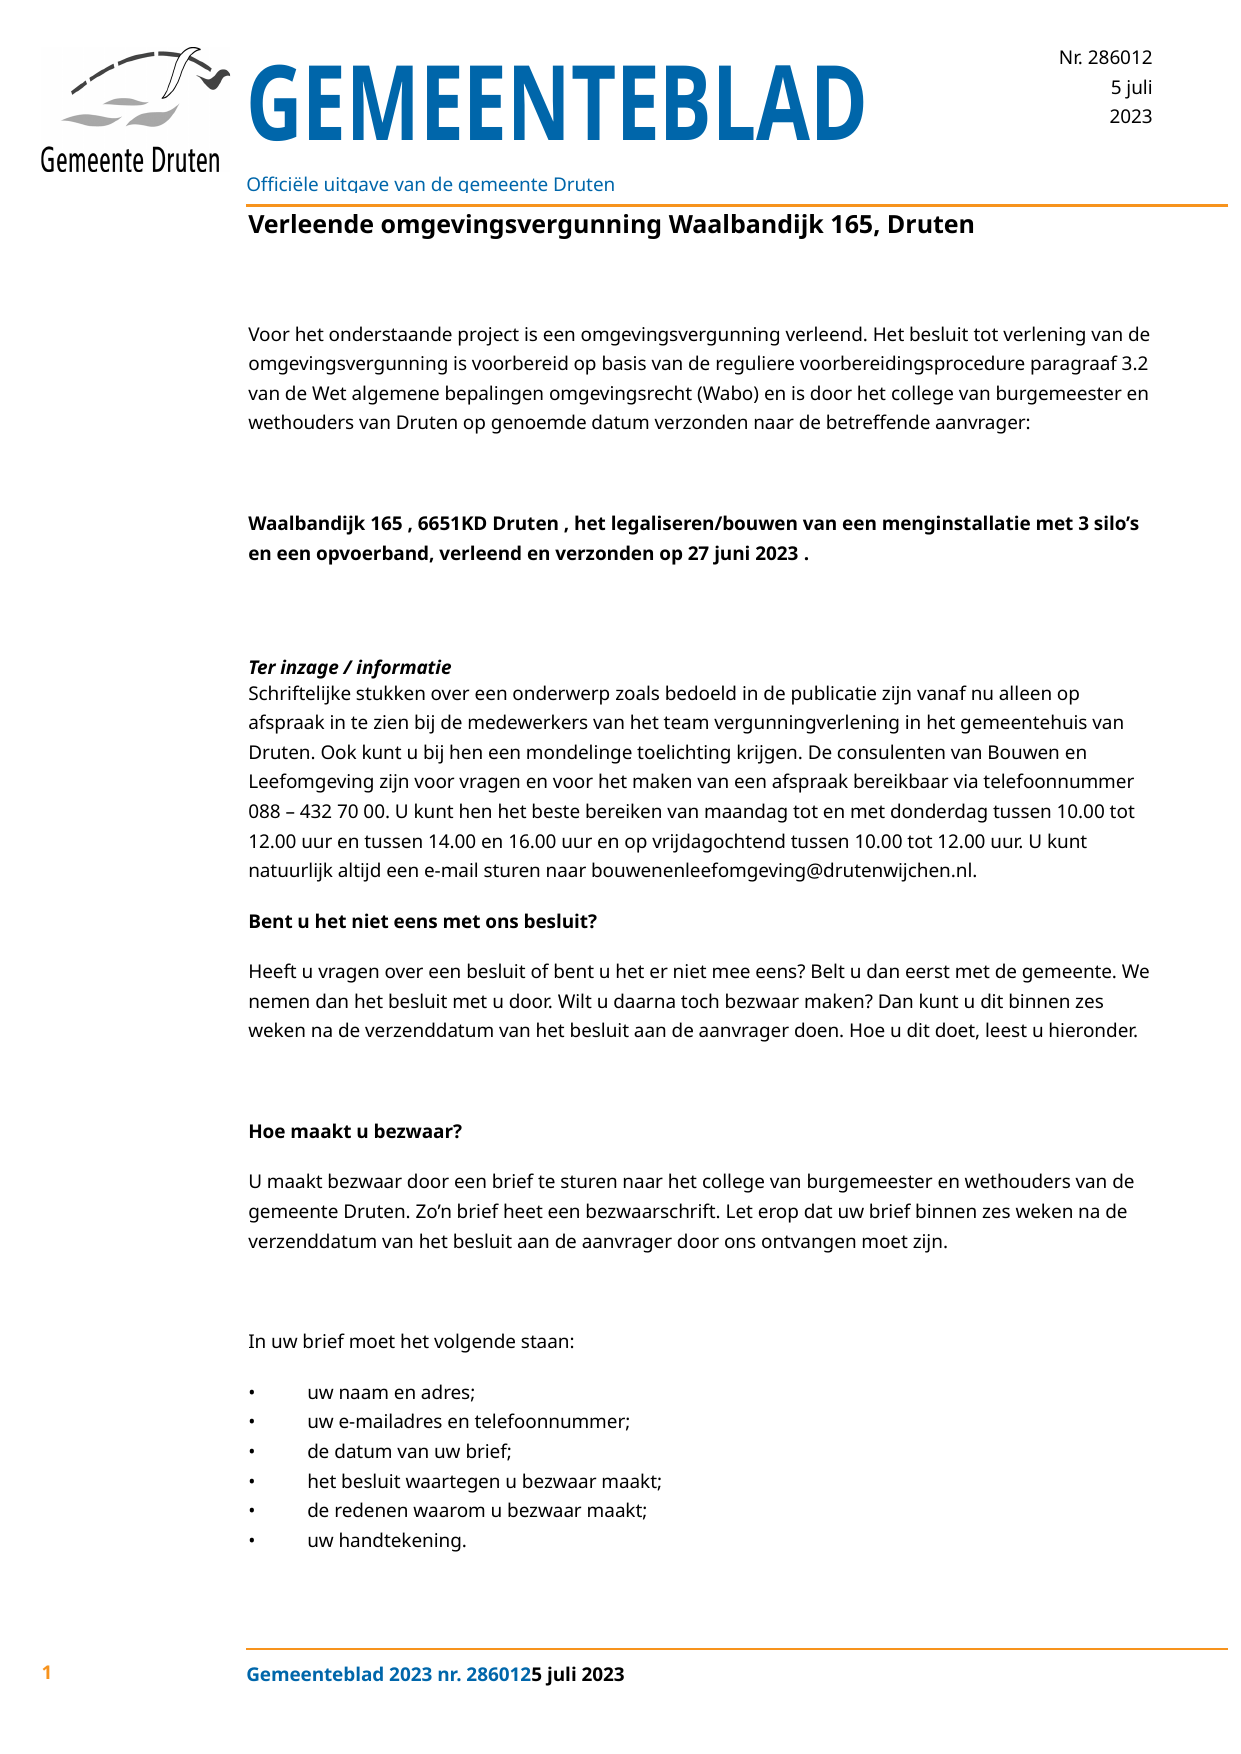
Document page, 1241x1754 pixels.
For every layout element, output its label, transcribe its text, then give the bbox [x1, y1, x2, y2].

list uw handtekening. [248, 1527, 1152, 1553]
text Ter inzage / informatie [248, 654, 1152, 680]
list uw naam en adres; [248, 1379, 1152, 1405]
text Schriftelijke stukken over een onderwerp zoals bedoeld in de publicatie zijn vanaf nu alleen op afspraak in te zien bij de medewerkers van het team vergunningverlening in het gemeentehuis van Druten. Ook kunt u bij hen een mondelinge toelichting krijgen. De consulenten van Bouwen en Leefomgeving zijn voor vragen en voor het maken van een afspraak bereikbaar via telefoonnummer 088 – 432 70 00. U kunt hen het beste bereiken van maandag tot en met donderdag tussen 10.00 tot 12.00 uur en tussen 14.00 en 16.00 uur en op vrijdagochtend tussen 10.00 tot 12.00 uur. U kunt natuurlijk altijd een e-mail sturen naar bouwenenleefomgeving@drutenwijchen.nl. [248, 680, 1152, 883]
text Hoe maakt u bezwaar? [248, 1118, 1152, 1144]
text Heeft u vragen over een besluit of bent u het er niet mee eens? Belt u dan eerst met de gemeente. We nemen dan het besluit met u door. Wilt u daarna toch bezwaar maken? Dan kunt u dit binnen zes weken na de verzenddatum van het besluit aan de aanvrager doen. Hoe u dit doet, leest u hieronder. [248, 958, 1152, 1043]
text Verleende omgevingsvergunning Waalbandijk 165, Druten [248, 207, 1152, 241]
list het besluit waartegen u bezwaar maakt; [248, 1468, 1152, 1494]
text U maakt bezwaar door een brief te sturen naar het college van burgemeester en wethouders van de gemeente Druten. Zo’n brief heet een bezwaarschrift. Let erop dat uw brief binnen zes weken na de verzenddatum van het besluit aan de aanvrager door ons ontvangen moet zijn. [248, 1169, 1152, 1254]
text In uw brief moet het volgende staan: [248, 1329, 1152, 1354]
list uw e-mailadres en telefoonnummer; [248, 1409, 1152, 1434]
text Voor het onderstaande project is een omgevingsvergunning verleend. Het besluit tot verlening van de omgevingsvergunning is voorbereid op basis van de reguliere voorbereidingsprocedure paragraaf 3.2 van de Wet algemene bepalingen omgevingsrecht (Wabo) en is door het college van burgemeester en wethouders van Druten op genoemde datum verzonden naar de betreffende aanvrager: [248, 321, 1152, 435]
list de redenen waarom u bezwaar maakt; [248, 1497, 1152, 1523]
list de datum van uw brief; [248, 1438, 1152, 1464]
text Bent u het niet eens met ons besluit? [248, 908, 1152, 934]
picture [41, 47, 231, 172]
text Waalbandijk 165 , 6651KD Druten , het legaliseren/bouwen van een menginstallatie met 3 silo’s en een opvoerband, verleend en verzonden op 27 juni 2023 . [248, 510, 1152, 566]
